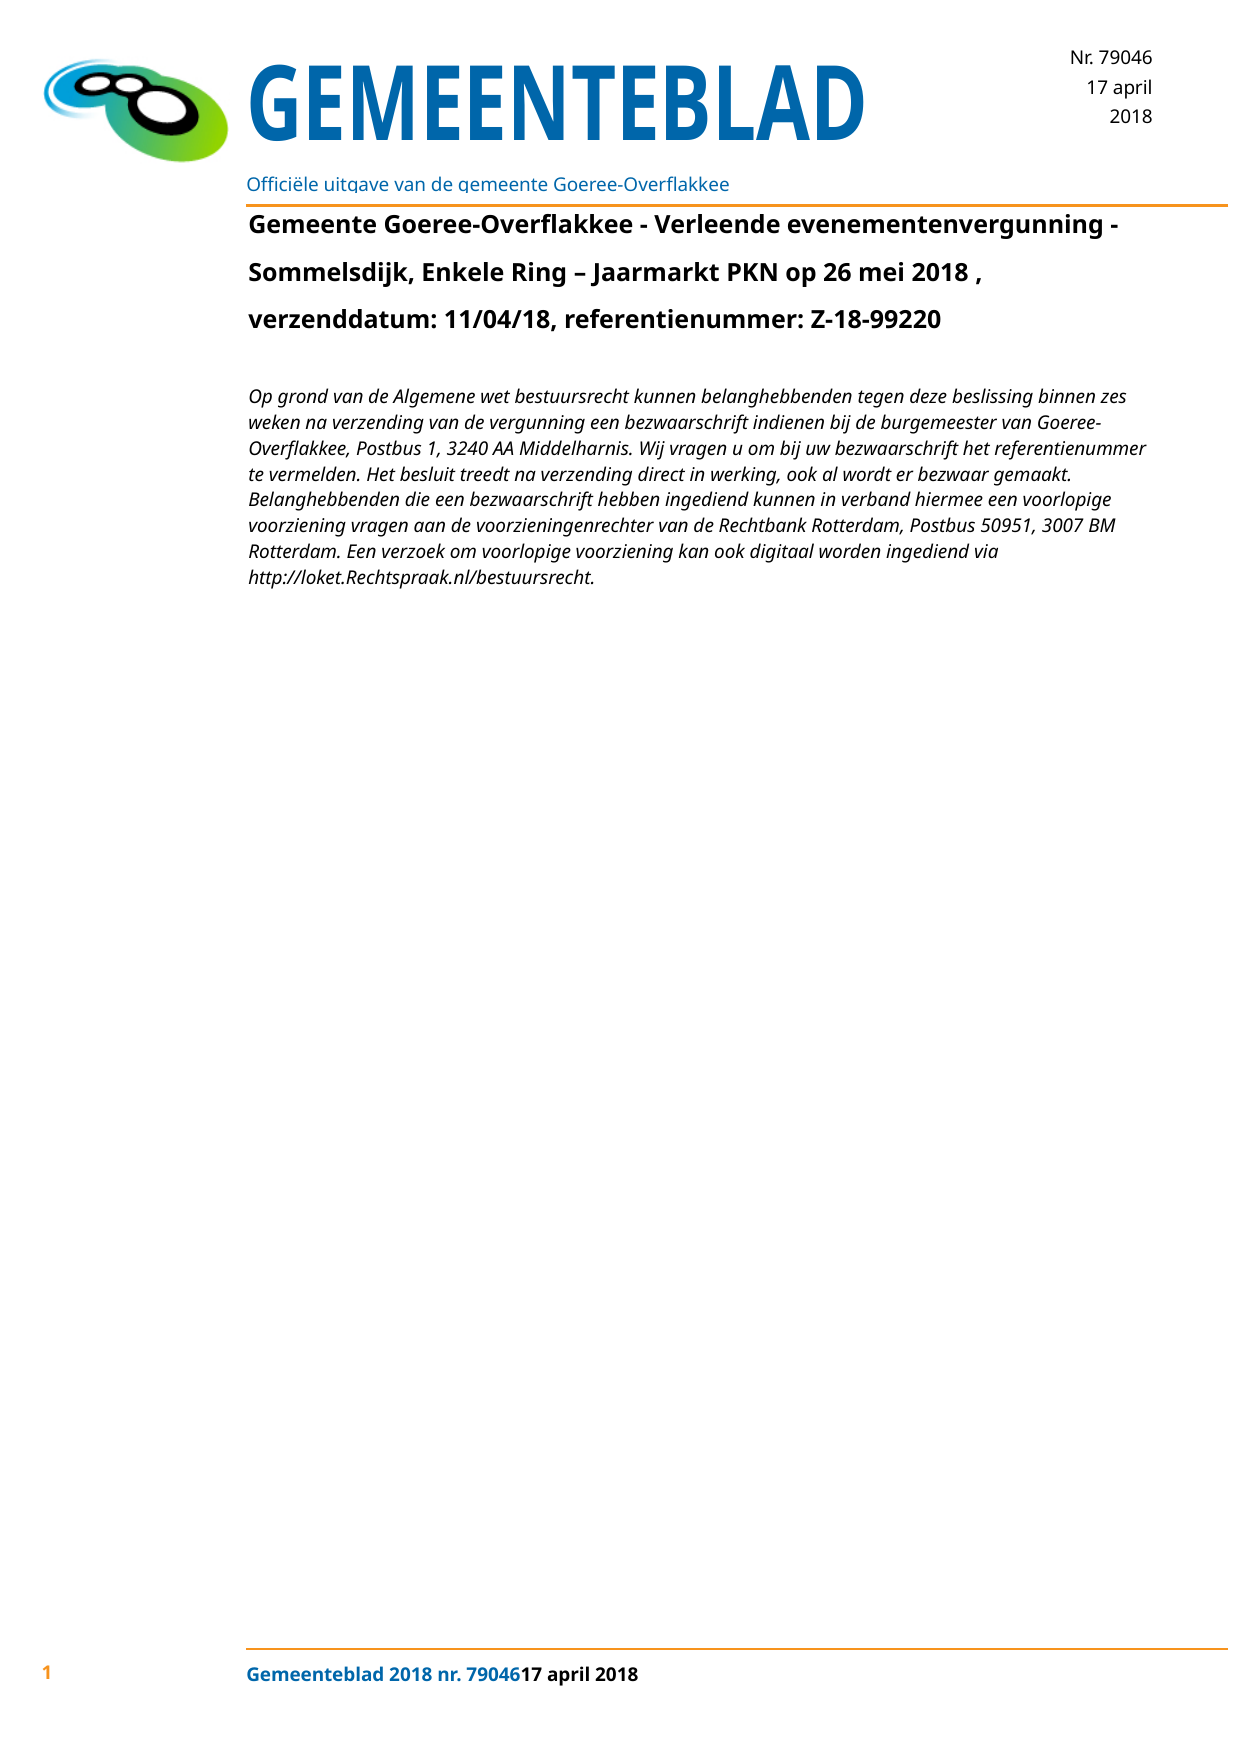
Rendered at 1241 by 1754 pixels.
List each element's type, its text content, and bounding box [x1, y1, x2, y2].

picture [41, 47, 231, 172]
text Op grond van de Algemene wet bestuursrecht kunnen belanghebbenden tegen deze beslissing binnen zes weken na verzending van de vergunning een bezwaarschrift indienen bij de burgemeester van Goeree-Overflakkee, Postbus 1, 3240 AA Middelharnis. Wij vragen u om bij uw bezwaarschrift het referentienummer te vermelden. Het besluit treedt na verzending direct in werking, ook al wordt er bezwaar gemaakt. Belanghebbenden die een bezwaarschrift hebben ingediend kunnen in verband hiermee een voorlopige voorziening vragen aan de voorzieningenrechter van de Rechtbank Rotterdam, Postbus 50951, 3007 BM Rotterdam. Een verzoek om voorlopige voorziening kan ook digitaal worden ingediend via http://loket.Rechtspraak.nl/bestuursrecht. [248, 384, 1152, 589]
text Gemeente Goeree-Overflakkee - Verleende evenementenvergunning - Sommelsdijk, Enkele Ring – Jaarmarkt PKN op 26 mei 2018 , verzenddatum: 11/04/18, referentienummer: Z-18-99220 [248, 207, 1152, 336]
